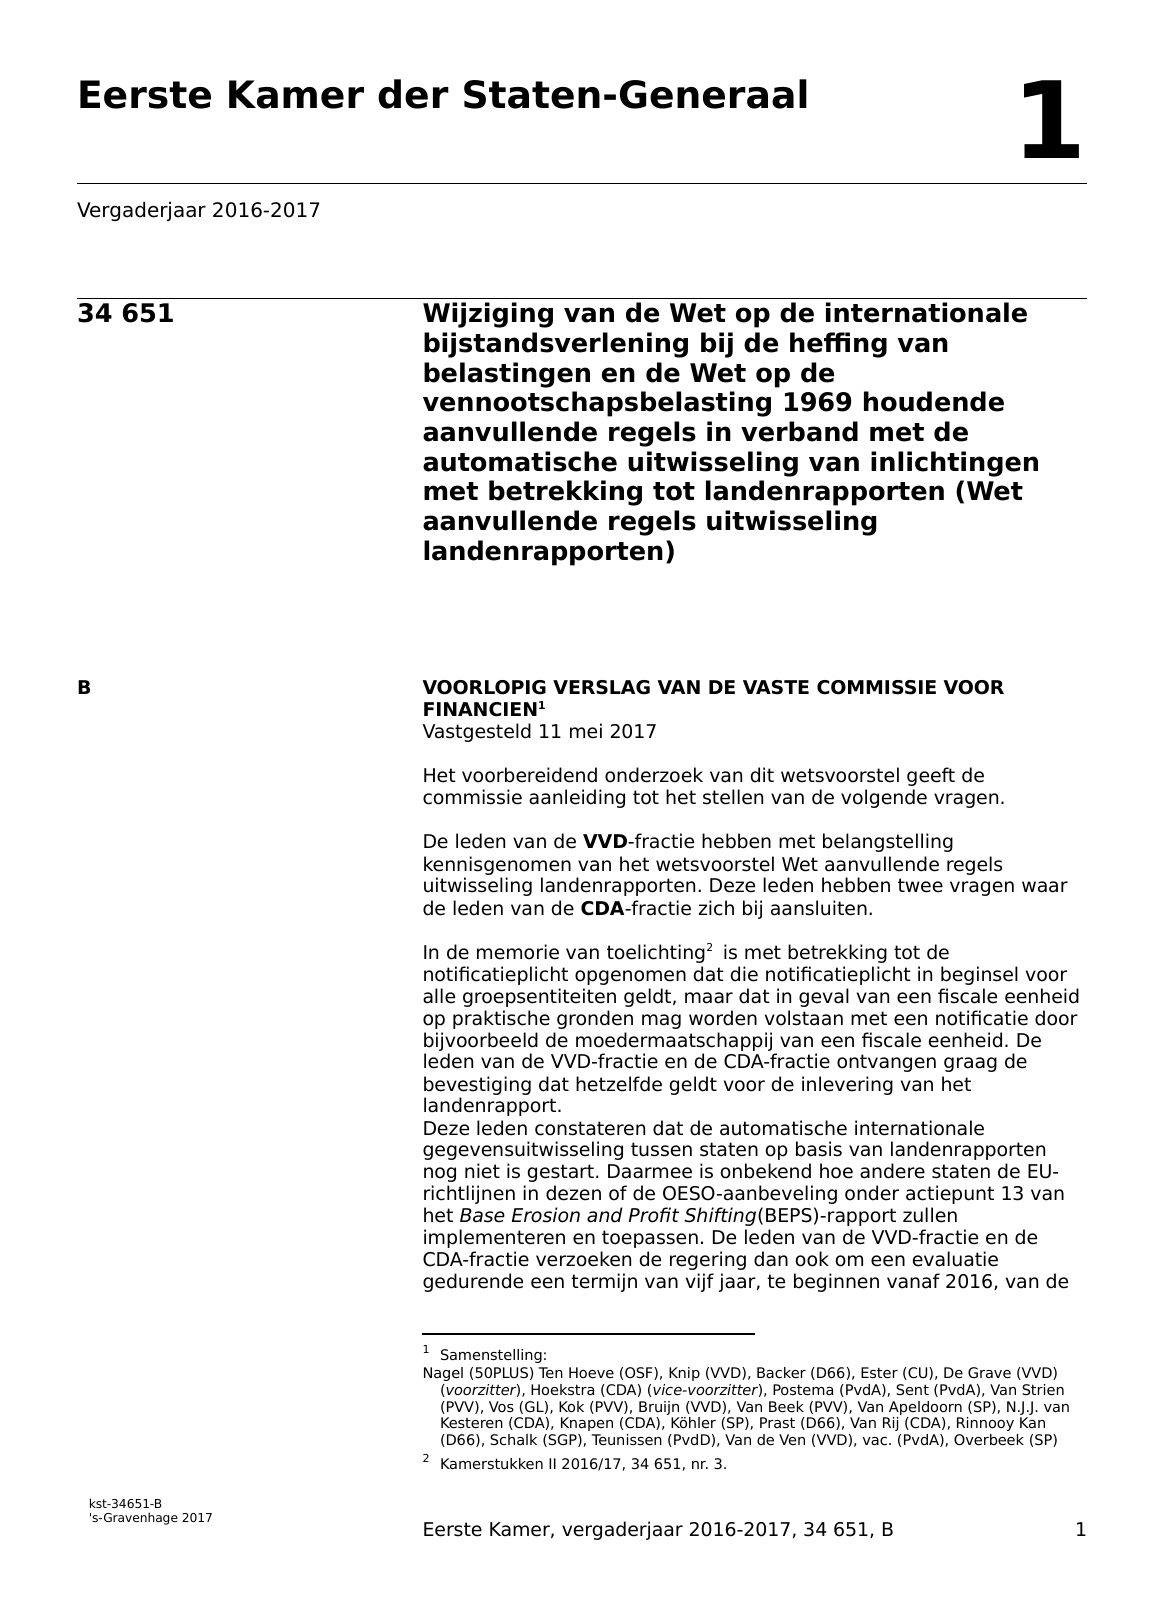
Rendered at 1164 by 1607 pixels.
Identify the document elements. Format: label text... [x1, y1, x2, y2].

text Deze leden constateren dat de automatische internationale gegevensuitwisseling tussen staten op basis van landenrapporten nog niet is gestart. Daarmee is onbekend hoe andere staten de EU-richtlijnen in dezen of de OESO-aanbeveling onder actiepunt 13 van het Base Erosion and Profit Shifting(BEPS)-rapport zullen implementeren en toepassen. De leden van de VVD-fractie en de CDA-fractie verzoeken de regering dan ook om een evaluatie gedurende een termijn van vijf jaar, te beginnen vanaf 2016, van de [422, 1117, 1087, 1293]
table_header 1 [886, 59, 1087, 183]
text De leden van de VVD-fractie hebben met belangstelling kennisgenomen van het wetsvoorstel Wet aanvullende regels uitwisseling landenrapporten. Deze leden hebben twee vragen waar de leden van de CDA-fractie zich bij aansluiten. [422, 831, 1087, 919]
text Samenstelling: [422, 1343, 1087, 1365]
text 's-Gravenhage 2017 [88, 1511, 323, 1525]
text Het voorbereidend onderzoek van dit wetsvoorstel geeft de commissie aanleiding tot het stellen van de volgende vragen. [422, 765, 1087, 809]
text Vastgesteld 11 mei 2017 [422, 721, 1087, 743]
table_cell Vergaderjaar 2016-2017 [77, 184, 1087, 298]
text In de memorie van toelichting is met betrekking tot de notificatieplicht opgenomen dat die notificatieplicht in beginsel voor alle groepsentiteiten geldt, maar dat in geval van een fiscale eenheid op praktische gronden mag worden volstaan met een notificatie door bijvoorbeeld de moedermaatschappij van een fiscale eenheid. De leden van de VVD-fractie en de CDA-fractie ontvangen graag de bevestiging dat hetzelfde geldt voor de inlevering van het landenrapport. [422, 942, 1087, 1117]
table_header Eerste Kamer der Staten-Generaal [77, 59, 886, 183]
subtitle 34 651 Wijziging van de Wet op de internationale bijstandsverlening bij de heffing van belastingen en de Wet op de vennootschapsbelasting 1969 houdende aanvullende regels in verband met de automatische uitwisseling van inlichtingen met betrekking tot landenrapporten (Wet aanvullende regels uitwisseling landenrapporten) [77, 299, 1087, 566]
text Nagel (50PLUS) Ten Hoeve (OSF), Knip (VVD), Backer (D66), Ester (CU), De Grave (VVD) (voorzitter), Hoekstra (CDA) (vice-voorzitter), Postema (PvdA), Sent (PvdA), Van Strien (PVV), Vos (GL), Kok (PVV), Bruijn (VVD), Van Beek (PVV), Van Apeldoorn (SP), N.J.J. van Kesteren (CDA), Knapen (CDA), Köhler (SP), Prast (D66), Van Rij (CDA), Rinnooy Kan (D66), Schalk (SGP), Teunissen (PvdD), Van de Ven (VVD), vac. (PvdA), Overbeek (SP) [422, 1365, 1087, 1449]
text kst-34651-B [88, 1497, 323, 1511]
subtitle B VOORLOPIG VERSLAG VAN DE VASTE COMMISSIE VOOR FINANCIEN [77, 677, 1087, 721]
text Kamerstukken II 2016/17, 34 651, nr. 3. [422, 1452, 1087, 1474]
